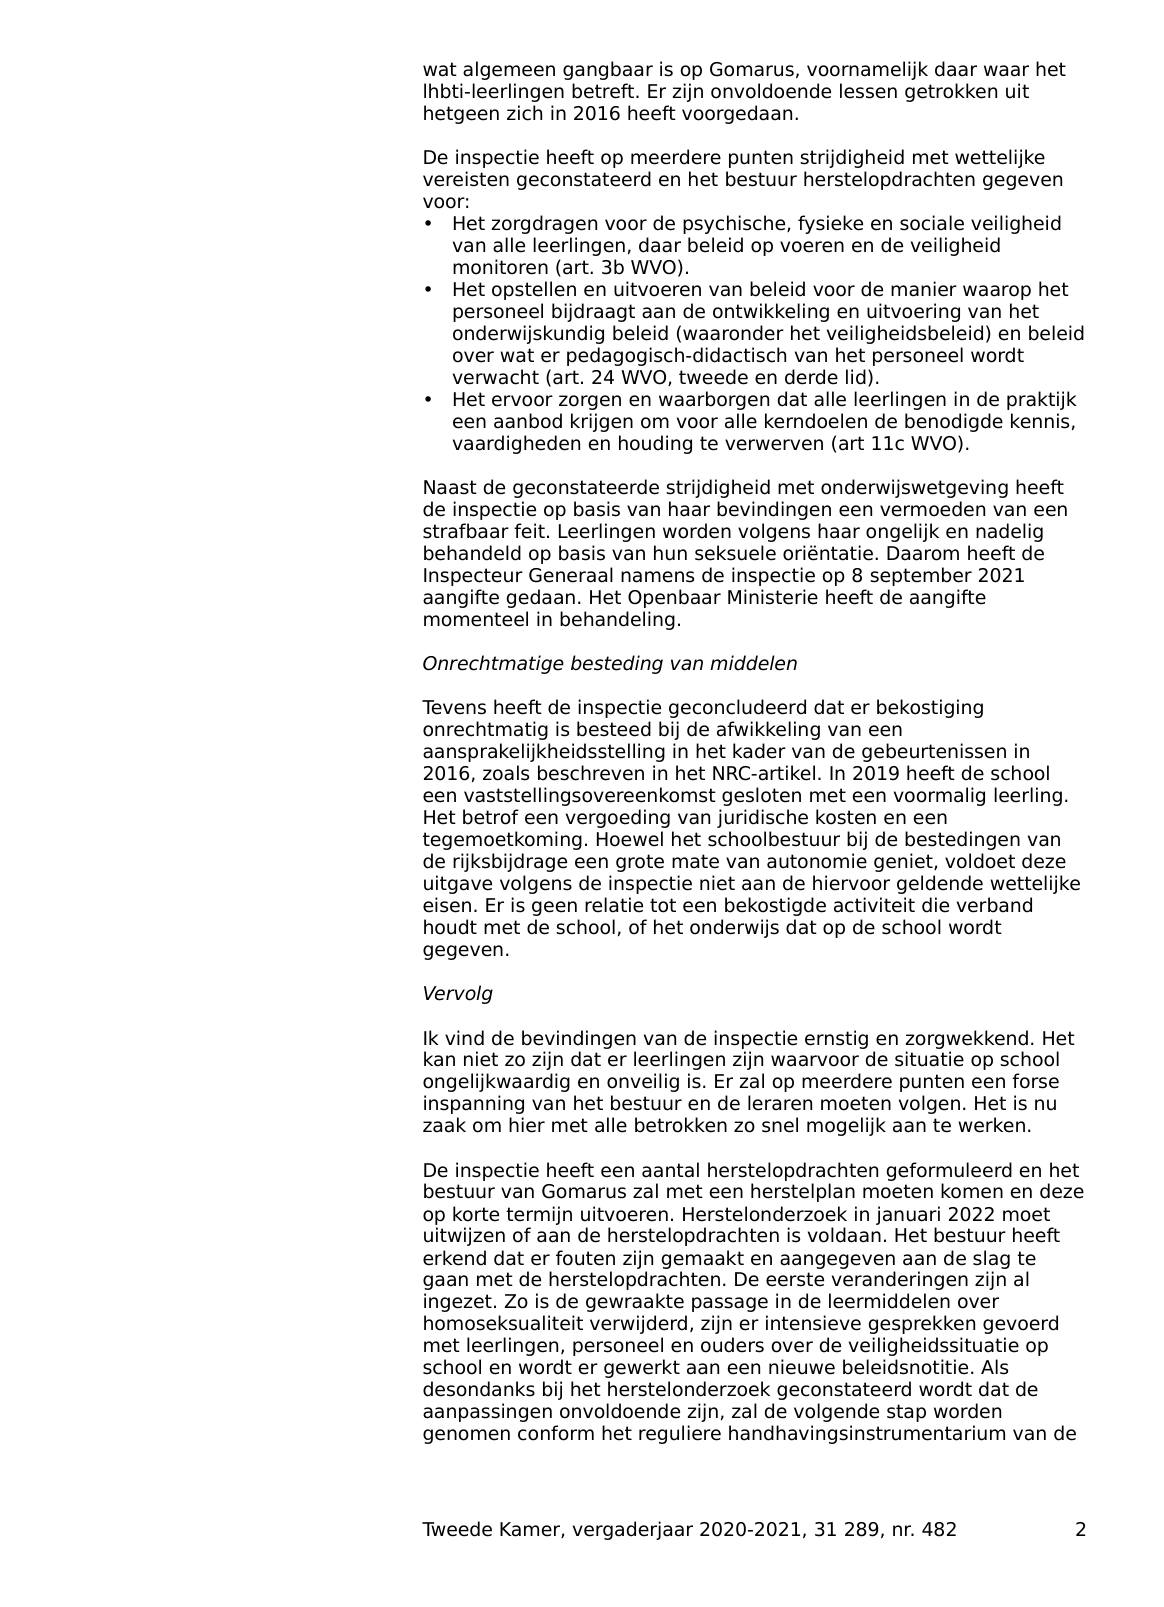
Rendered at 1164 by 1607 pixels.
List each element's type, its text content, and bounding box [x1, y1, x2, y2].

text • Het opstellen en uitvoeren van beleid voor de manier waarop het personeel bijdraagt aan de ontwikkeling en uitvoering van het onderwijskundig beleid (waaronder het veiligheidsbeleid) en beleid over wat er pedagogisch-didactisch van het personeel wordt verwacht (art. 24 WVO, tweede en derde lid). [422, 279, 1087, 389]
text De inspectie heeft op meerdere punten strijdigheid met wettelijke vereisten geconstateerd en het bestuur herstelopdrachten gegeven voor: [422, 147, 1087, 213]
subtitle Vervolg [422, 983, 1087, 1005]
text Naast de geconstateerde strijdigheid met onderwijswetgeving heeft de inspectie op basis van haar bevindingen een vermoeden van een strafbaar feit. Leerlingen worden volgens haar ongelijk en nadelig behandeld op basis van hun seksuele oriëntatie. Daarom heeft de Inspecteur Generaal namens de inspectie op 8 september 2021 aangifte gedaan. Het Openbaar Ministerie heeft de aangifte momenteel in behandeling. [422, 477, 1087, 631]
text • Het ervoor zorgen en waarborgen dat alle leerlingen in de praktijk een aanbod krijgen om voor alle kerndoelen de benodigde kennis, vaardigheden en houding te verwerven (art 11c WVO). [422, 389, 1087, 455]
text Ik vind de bevindingen van de inspectie ernstig en zorgwekkend. Het kan niet zo zijn dat er leerlingen zijn waarvoor de situatie op school ongelijkwaardig en onveilig is. Er zal op meerdere punten een forse inspanning van het bestuur en de leraren moeten volgen. Het is nu zaak om hier met alle betrokken zo snel mogelijk aan te werken. [422, 1027, 1087, 1137]
text • Het zorgdragen voor de psychische, fysieke en sociale veiligheid van alle leerlingen, daar beleid op voeren en de veiligheid monitoren (art. 3b WVO). [422, 213, 1087, 279]
subtitle Onrechtmatige besteding van middelen [422, 653, 1087, 675]
text Tevens heeft de inspectie geconcludeerd dat er bekostiging onrechtmatig is besteed bij de afwikkeling van een aansprakelijkheidsstelling in het kader van de gebeurtenissen in 2016, zoals beschreven in het NRC-artikel. In 2019 heeft de school een vaststellingsovereenkomst gesloten met een voormalig leerling. Het betrof een vergoeding van juridische kosten en een tegemoetkoming. Hoewel het schoolbestuur bij de bestedingen van de rijksbijdrage een grote mate van autonomie geniet, voldoet deze uitgave volgens de inspectie niet aan de hiervoor geldende wettelijke eisen. Er is geen relatie tot een bekostigde activiteit die verband houdt met de school, of het onderwijs dat op de school wordt gegeven. [422, 697, 1087, 961]
text De inspectie heeft een aantal herstelopdrachten geformuleerd en het bestuur van Gomarus zal met een herstelplan moeten komen en deze op korte termijn uitvoeren. Herstelonderzoek in januari 2022 moet uitwijzen of aan de herstelopdrachten is voldaan. Het bestuur heeft erkend dat er fouten zijn gemaakt en aangegeven aan de slag te gaan met de herstelopdrachten. De eerste veranderingen zijn al ingezet. Zo is de gewraakte passage in de leermiddelen over homoseksualiteit verwijderd, zijn er intensieve gesprekken gevoerd met leerlingen, personeel en ouders over de veiligheidssituatie op school en wordt er gewerkt aan een nieuwe beleidsnotitie. Als desondanks bij het herstelonderzoek geconstateerd wordt dat de aanpassingen onvoldoende zijn, zal de volgende stap worden genomen conform het reguliere handhavingsinstrumentarium van de [422, 1159, 1087, 1445]
text wat algemeen gangbaar is op Gomarus, voornamelijk daar waar het lhbti-leerlingen betreft. Er zijn onvoldoende lessen getrokken uit hetgeen zich in 2016 heeft voorgedaan. [422, 59, 1087, 125]
